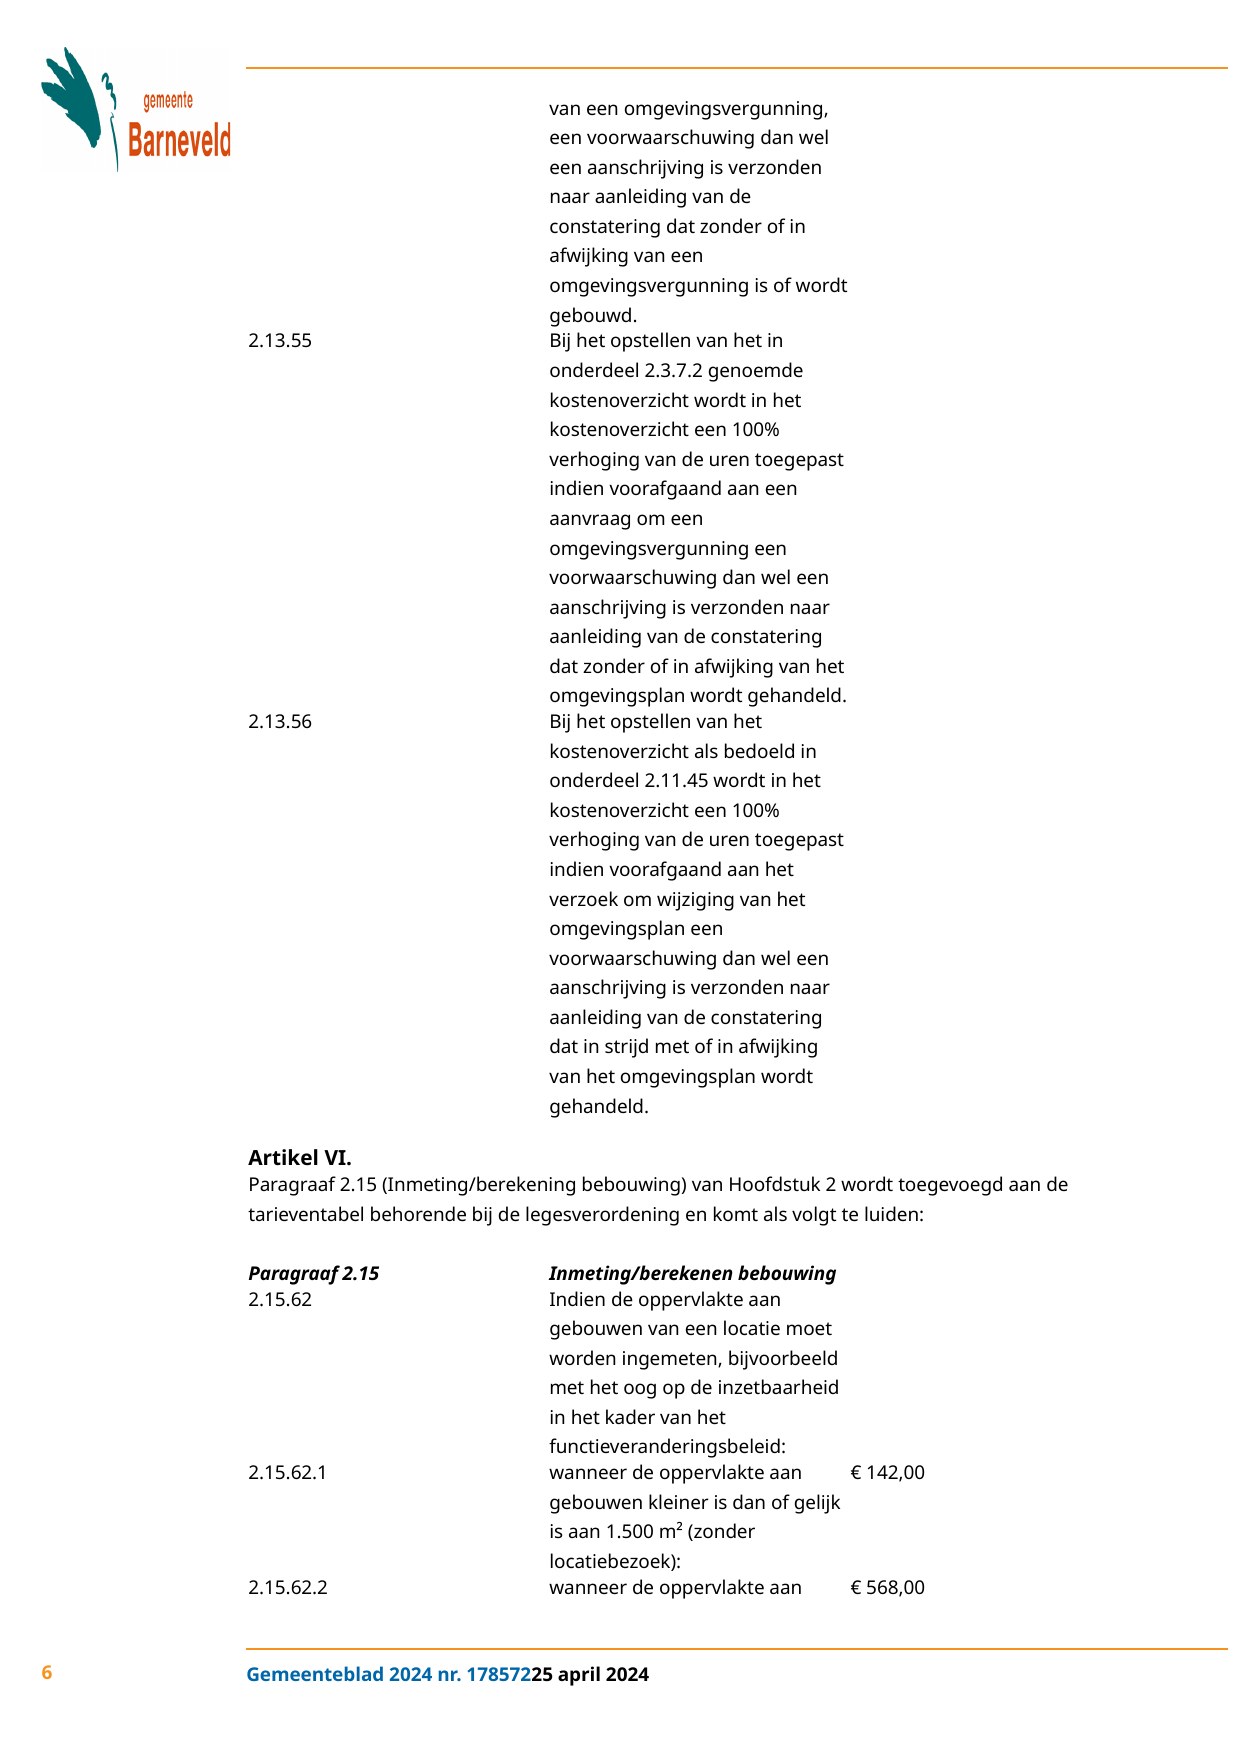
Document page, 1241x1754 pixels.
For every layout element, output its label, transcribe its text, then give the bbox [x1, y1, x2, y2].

table_cell Bij het opstellen van het kostenoverzicht als bedoeld in onderdeel 2.11.45 wordt in het kostenoverzicht een 100% verhoging van de uren toegepast indien voorafgaand aan het verzoek om wijziging van het omgevingsplan een voorwaarschuwing dan wel een aanschrijving is verzonden naar aanleiding van de constatering dat in strijd met of in afwijking van het omgevingsplan wordt gehandeld. [549, 708, 850, 1119]
text Paragraaf 2.15 (Inmeting/berekening bebouwing) van Hoofdstuk 2 wordt toegevoegd aan de tarieventabel behorende bij de legesverordening en komt als volgt te luiden: [248, 1171, 1152, 1226]
table_header Paragraaf 2.15 [248, 1260, 549, 1286]
table_cell 2.13.56 [248, 708, 549, 1119]
table_cell 2.15.62.2 [248, 1574, 549, 1599]
table_cell Bij het opstellen van het in onderdeel 2.3.7.2 genoemde kostenoverzicht wordt in het kostenoverzicht een 100% verhoging van de uren toegepast indien voorafgaand aan een aanvraag om een omgevingsvergunning een voorwaarschuwing dan wel een aanschrijving is verzonden naar aanleiding van de constatering dat zonder of in afwijking van het omgevingsplan wordt gehandeld. [549, 328, 850, 708]
table_cell € 142,00 [850, 1459, 1152, 1574]
table_header [850, 1260, 1152, 1286]
table_cell [850, 95, 1152, 328]
text Artikel VI. [248, 1143, 1152, 1171]
table_cell [850, 708, 1152, 1119]
table_cell van een omgevingsvergunning, een voorwaarschuwing dan wel een aanschrijving is verzonden naar aanleiding van de constatering dat zonder of in afwijking van een omgevingsvergunning is of wordt gebouwd. [549, 95, 850, 328]
table_header Inmeting/berekenen bebouwing [549, 1260, 850, 1286]
table_cell € 568,00 [850, 1574, 1152, 1599]
picture [41, 47, 231, 172]
table_cell wanneer de oppervlakte aan gebouwen kleiner is dan of gelijk is aan 1.500 m² (zonder locatiebezoek): [549, 1459, 850, 1574]
table_cell 2.15.62.1 [248, 1459, 549, 1574]
table_cell wanneer de oppervlakte aan [549, 1574, 850, 1599]
table_cell [850, 1286, 1152, 1459]
table_cell Indien de oppervlakte aan gebouwen van een locatie moet worden ingemeten, bijvoorbeeld met het oog op de inzetbaarheid in het kader van het functieveranderingsbeleid: [549, 1286, 850, 1459]
table_cell [248, 95, 549, 328]
table_cell [850, 328, 1152, 708]
table_cell 2.15.62 [248, 1286, 549, 1459]
table_cell 2.13.55 [248, 328, 549, 708]
